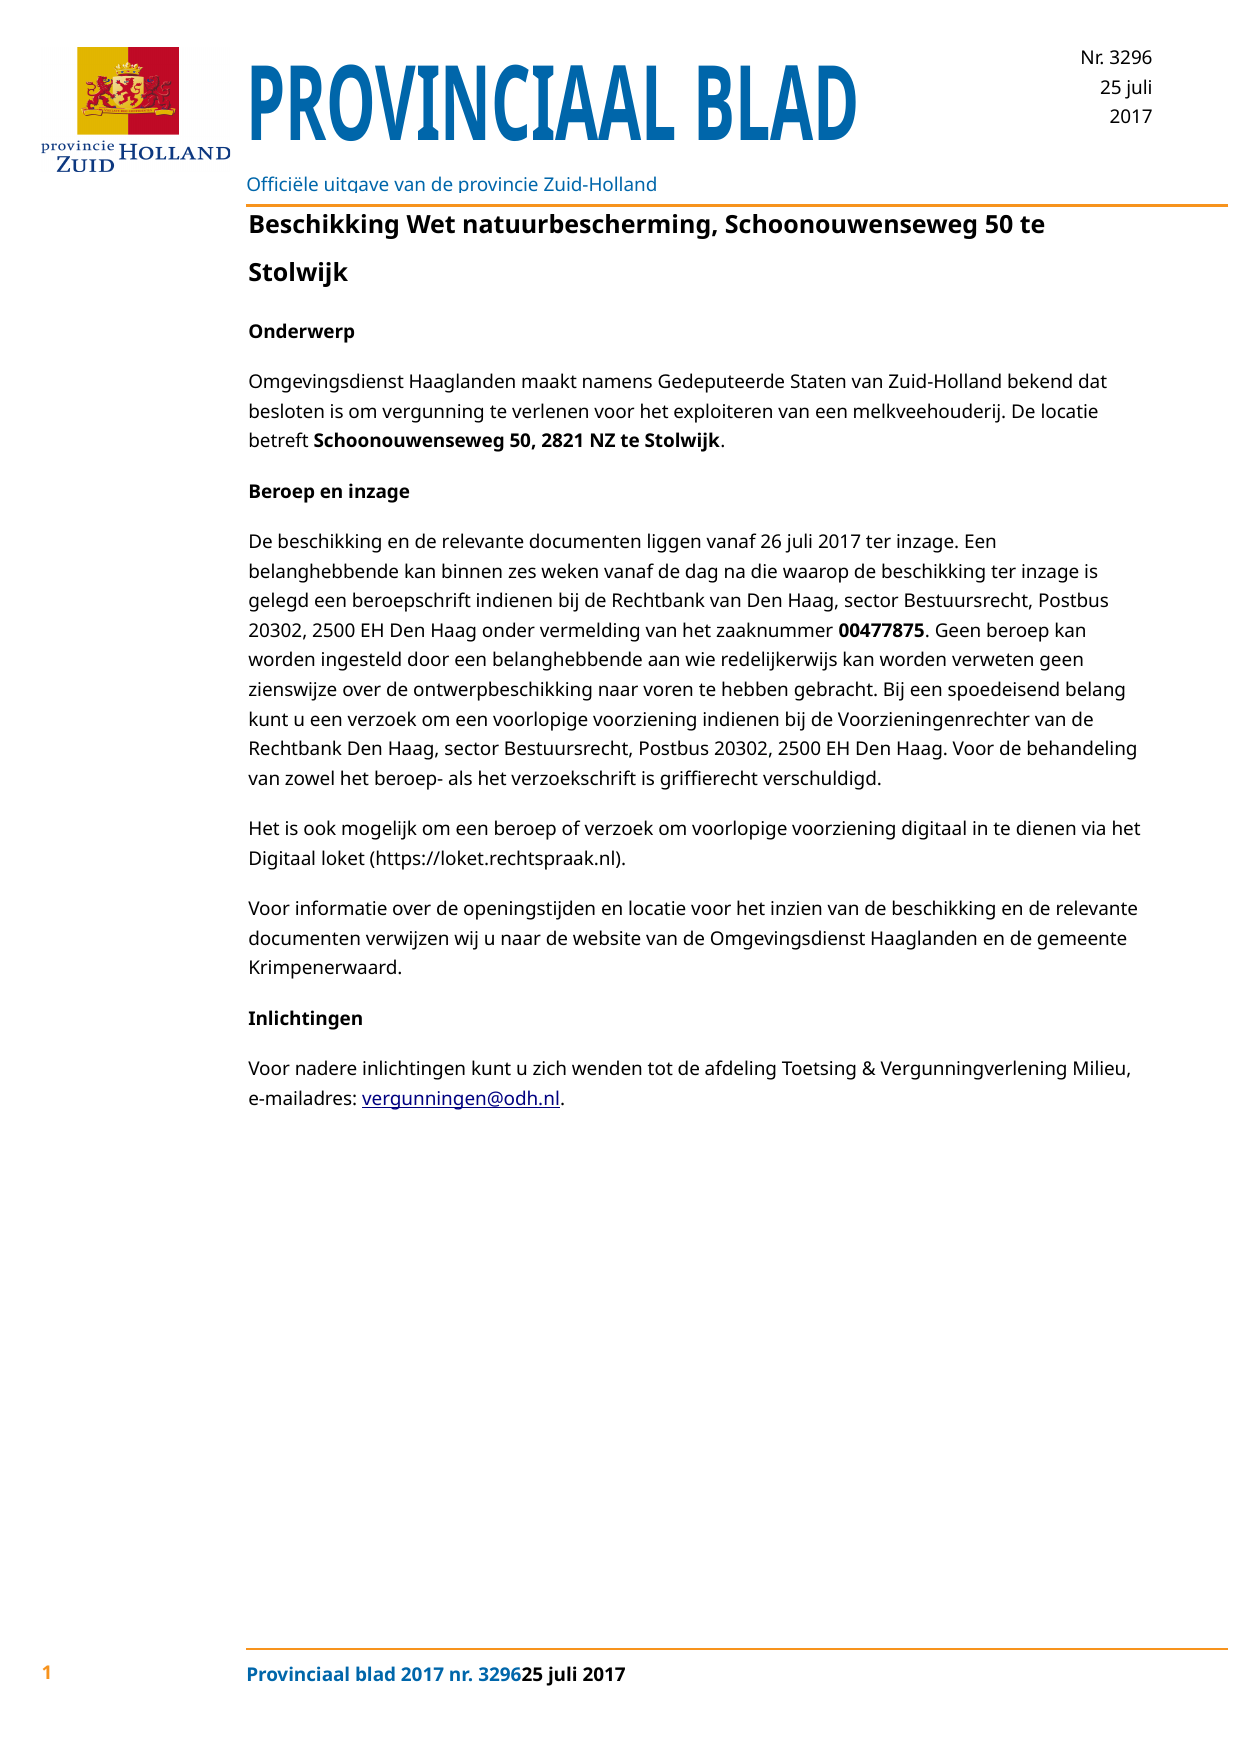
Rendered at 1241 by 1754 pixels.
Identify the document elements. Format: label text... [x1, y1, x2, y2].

text Het is ook mogelijk om een beroep of verzoek om voorlopige voorziening digitaal in te dienen via het Digitaal loket (https://loket.rechtspraak.nl). [248, 815, 1152, 871]
text Beroep en inzage [248, 478, 1152, 504]
text Voor nadere inlichtingen kunt u zich wenden tot de afdeling Toetsing & Vergunningverlening Milieu, e-mailadres: vergunningen@odh.nl. [248, 1055, 1152, 1111]
text Inlichtingen [248, 1005, 1152, 1031]
text Beschikking Wet natuurbescherming, Schoonouwenseweg 50 te Stolwijk [248, 207, 1152, 288]
text Onderwerp [248, 318, 1152, 344]
picture [41, 47, 231, 172]
text Voor informatie over de openingstijden en locatie voor het inzien van de beschikking en de relevante documenten verwijzen wij u naar de website van de Omgevingsdienst Haaglanden en de gemeente Krimpenerwaard. [248, 895, 1152, 980]
text De beschikking en de relevante documenten liggen vanaf 26 juli 2017 ter inzage. Een belanghebbende kan binnen zes weken vanaf de dag na die waarop de beschikking ter inzage is gelegd een beroepschrift indienen bij de Rechtbank van Den Haag, sector Bestuursrecht, Postbus 20302, 2500 EH Den Haag onder vermelding van het zaaknummer 00477875. Geen beroep kan worden ingesteld door een belanghebbende aan wie redelijkerwijs kan worden verweten geen zienswijze over de ontwerpbeschikking naar voren te hebben gebracht. Bij een spoedeisend belang kunt u een verzoek om een voorlopige voorziening indienen bij de Voorzieningenrechter van de Rechtbank Den Haag, sector Bestuursrecht, Postbus 20302, 2500 EH Den Haag. Voor de behandeling van zowel het beroep- als het verzoekschrift is griffierecht verschuldigd. [248, 528, 1152, 791]
text Omgevingsdienst Haaglanden maakt namens Gedeputeerde Staten van Zuid-Holland bekend dat besloten is om vergunning te verlenen voor het exploiteren van een melkveehouderij. De locatie betreft Schoonouwenseweg 50, 2821 NZ te Stolwijk. [248, 368, 1152, 453]
